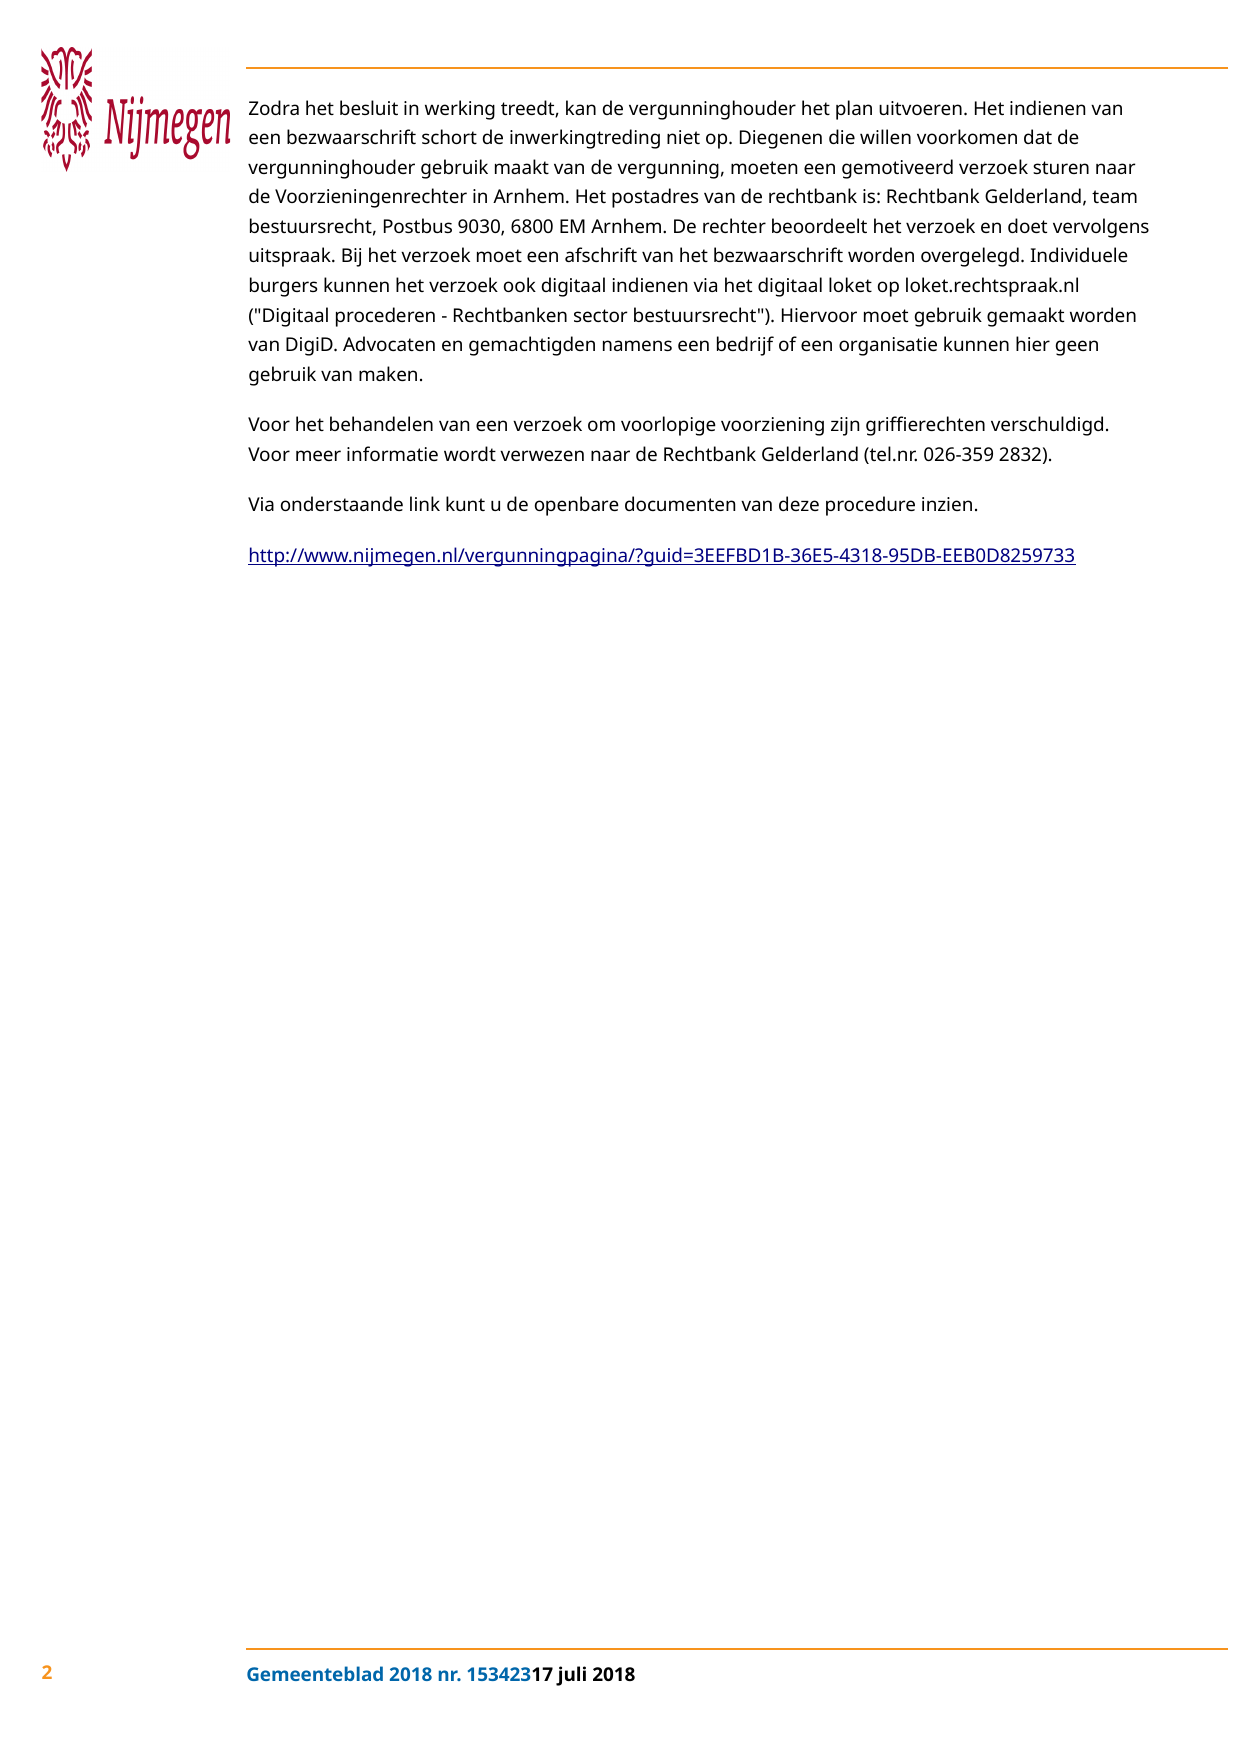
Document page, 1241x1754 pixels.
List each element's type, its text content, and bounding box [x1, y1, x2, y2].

text Voor het behandelen van een verzoek om voorlopige voorziening zijn griffierechten verschuldigd. Voor meer informatie wordt verwezen naar de Rechtbank Gelderland (tel.nr. 026-359 2832). [248, 411, 1152, 467]
text Zodra het besluit in werking treedt, kan de vergunninghouder het plan uitvoeren. Het indienen van een bezwaarschrift schort de inwerkingtreding niet op. Diegenen die willen voorkomen dat de vergunninghouder gebruik maakt van de vergunning, moeten een gemotiveerd verzoek sturen naar de Voorzieningenrechter in Arnhem. Het postadres van de rechtbank is: Rechtbank Gelderland, team bestuursrecht, Postbus 9030, 6800 EM Arnhem. De rechter beoordeelt het verzoek en doet vervolgens uitspraak. Bij het verzoek moet een afschrift van het bezwaarschrift worden overgelegd. Individuele burgers kunnen het verzoek ook digitaal indienen via het digitaal loket op loket.rechtspraak.nl ("Digitaal procederen - Rechtbanken sector bestuursrecht"). Hiervoor moet gebruik gemaakt worden van DigiD. Advocaten en gemachtigden namens een bedrijf of een organisatie kunnen hier geen gebruik van maken. [248, 95, 1152, 387]
picture [41, 47, 231, 172]
text http://www.nijmegen.nl/vergunningpagina/?guid=3EEFBD1B-36E5-4318-95DB-EEB0D8259733 [248, 542, 1152, 568]
text Via onderstaande link kunt u de openbare documenten van deze procedure inzien. [248, 491, 1152, 517]
